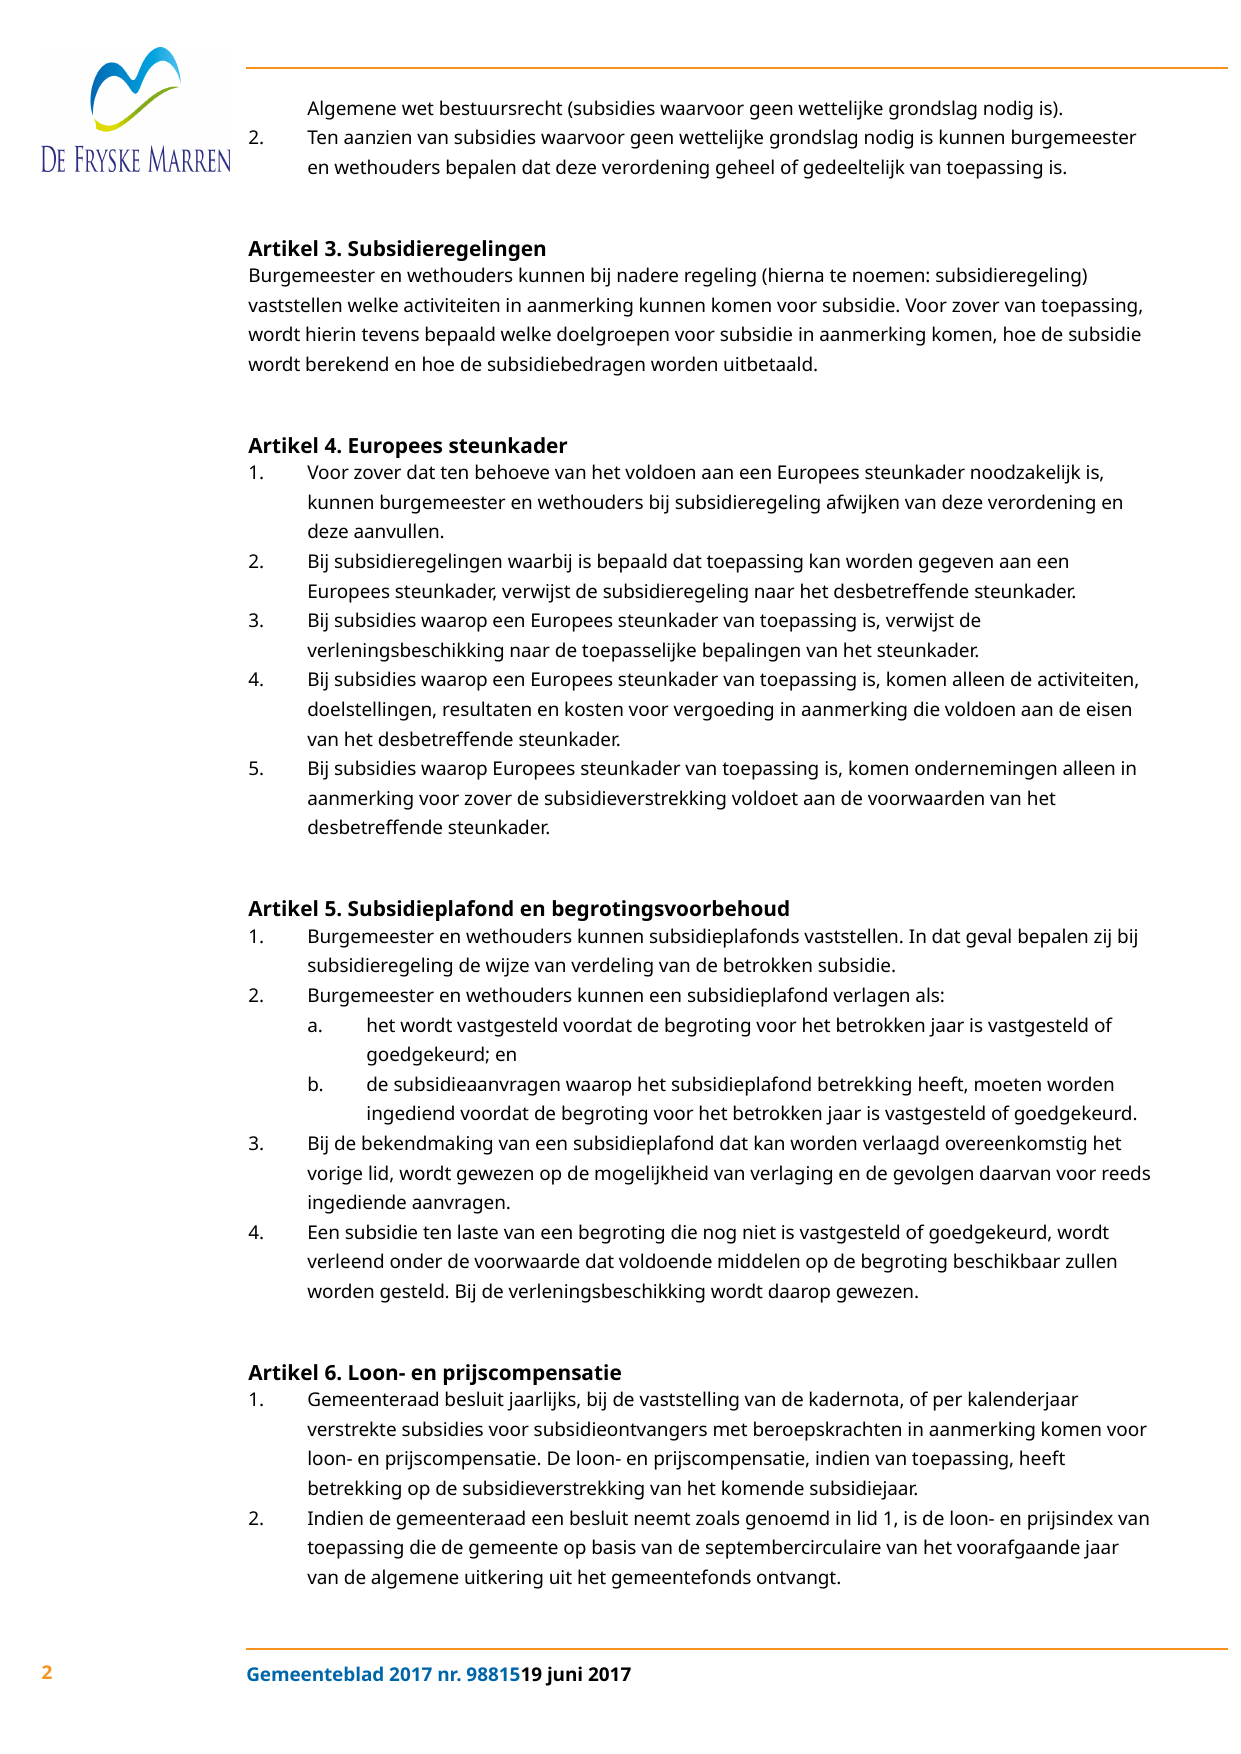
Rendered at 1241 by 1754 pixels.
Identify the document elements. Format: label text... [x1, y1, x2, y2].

list Voor zover dat ten behoeve van het voldoen aan een Europees steunkader noodzakelijk is, kunnen burgemeester en wethouders bij subsidieregeling afwijken van deze verordening en deze aanvullen. [248, 459, 1152, 544]
list Bij subsidies waarop een Europees steunkader van toepassing is, komen alleen de activiteiten, doelstellingen, resultaten en kosten voor vergoeding in aanmerking die voldoen aan de eisen van het desbetreffende steunkader. [248, 667, 1152, 752]
list Ten aanzien van subsidies waarvoor geen wettelijke grondslag nodig is kunnen burgemeester en wethouders bepalen dat deze verordening geheel of gedeeltelijk van toepassing is. [248, 124, 1152, 180]
list de subsidieaanvragen waarop het subsidieplafond betrekking heeft, moeten worden ingediend voordat de begroting voor het betrokken jaar is vastgesteld of goedgekeurd. [307, 1071, 1152, 1126]
list Burgemeester en wethouders kunnen subsidieplafonds vaststellen. In dat geval bepalen zij bij subsidieregeling de wijze van verdeling van de betrokken subsidie. [248, 923, 1152, 978]
list Een subsidie ten laste van een begroting die nog niet is vastgesteld of goedgekeurd, wordt verleend onder de voorwaarde dat voldoende middelen op de begroting beschikbaar zullen worden gesteld. Bij de verleningsbeschikking wordt daarop gewezen. [248, 1219, 1152, 1304]
list Bij de bekendmaking van een subsidieplafond dat kan worden verlaagd overeenkomstig het vorige lid, wordt gewezen op de mogelijkheid van verlaging en de gevolgen daarvan voor reeds ingediende aanvragen. [248, 1130, 1152, 1215]
list Bij subsidies waarop Europees steunkader van toepassing is, komen ondernemingen alleen in aanmerking voor zover de subsidieverstrekking voldoet aan de voorwaarden van het desbetreffende steunkader. [248, 755, 1152, 840]
list Burgemeester en wethouders kunnen een subsidieplafond verlagen als: [248, 982, 1152, 1008]
list Gemeenteraad besluit jaarlijks, bij de vaststelling van de kadernota, of per kalenderjaar verstrekte subsidies voor subsidieontvangers met beroepskrachten in aanmerking komen voor loon- en prijscompensatie. De loon- en prijscompensatie, indien van toepassing, heeft betrekking op de subsidieverstrekking van het komende subsidiejaar. [248, 1386, 1152, 1501]
text Artikel 4. Europees steunkader [248, 431, 1152, 459]
text Artikel 3. Subsidieregelingen [248, 234, 1152, 262]
list Bij subsidies waarop een Europees steunkader van toepassing is, verwijst de verleningsbeschikking naar de toepasselijke bepalingen van het steunkader. [248, 607, 1152, 663]
text Artikel 6. Loon- en prijscompensatie [248, 1358, 1152, 1386]
picture [41, 47, 231, 172]
text Burgemeester en wethouders kunnen bij nadere regeling (hierna te noemen: subsidieregeling) vaststellen welke activiteiten in aanmerking kunnen komen voor subsidie. Voor zover van toepassing, wordt hierin tevens bepaald welke doelgroepen voor subsidie in aanmerking komen, hoe de subsidie wordt berekend en hoe de subsidiebedragen worden uitbetaald. [248, 262, 1152, 377]
list Bij subsidieregelingen waarbij is bepaald dat toepassing kan worden gegeven aan een Europees steunkader, verwijst de subsidieregeling naar het desbetreffende steunkader. [248, 548, 1152, 604]
text Artikel 5. Subsidieplafond en begrotingsvoorbehoud [248, 894, 1152, 923]
list het wordt vastgesteld voordat de begroting voor het betrokken jaar is vastgesteld of goedgekeurd; en [307, 1012, 1152, 1067]
list Algemene wet bestuursrecht (subsidies waarvoor geen wettelijke grondslag nodig is). [248, 95, 1152, 121]
list Indien de gemeenteraad een besluit neemt zoals genoemd in lid 1, is de loon- en prijsindex van toepassing die de gemeente op basis van de septembercirculaire van het voorafgaande jaar van de algemene uitkering uit het gemeentefonds ontvangt. [248, 1505, 1152, 1590]
